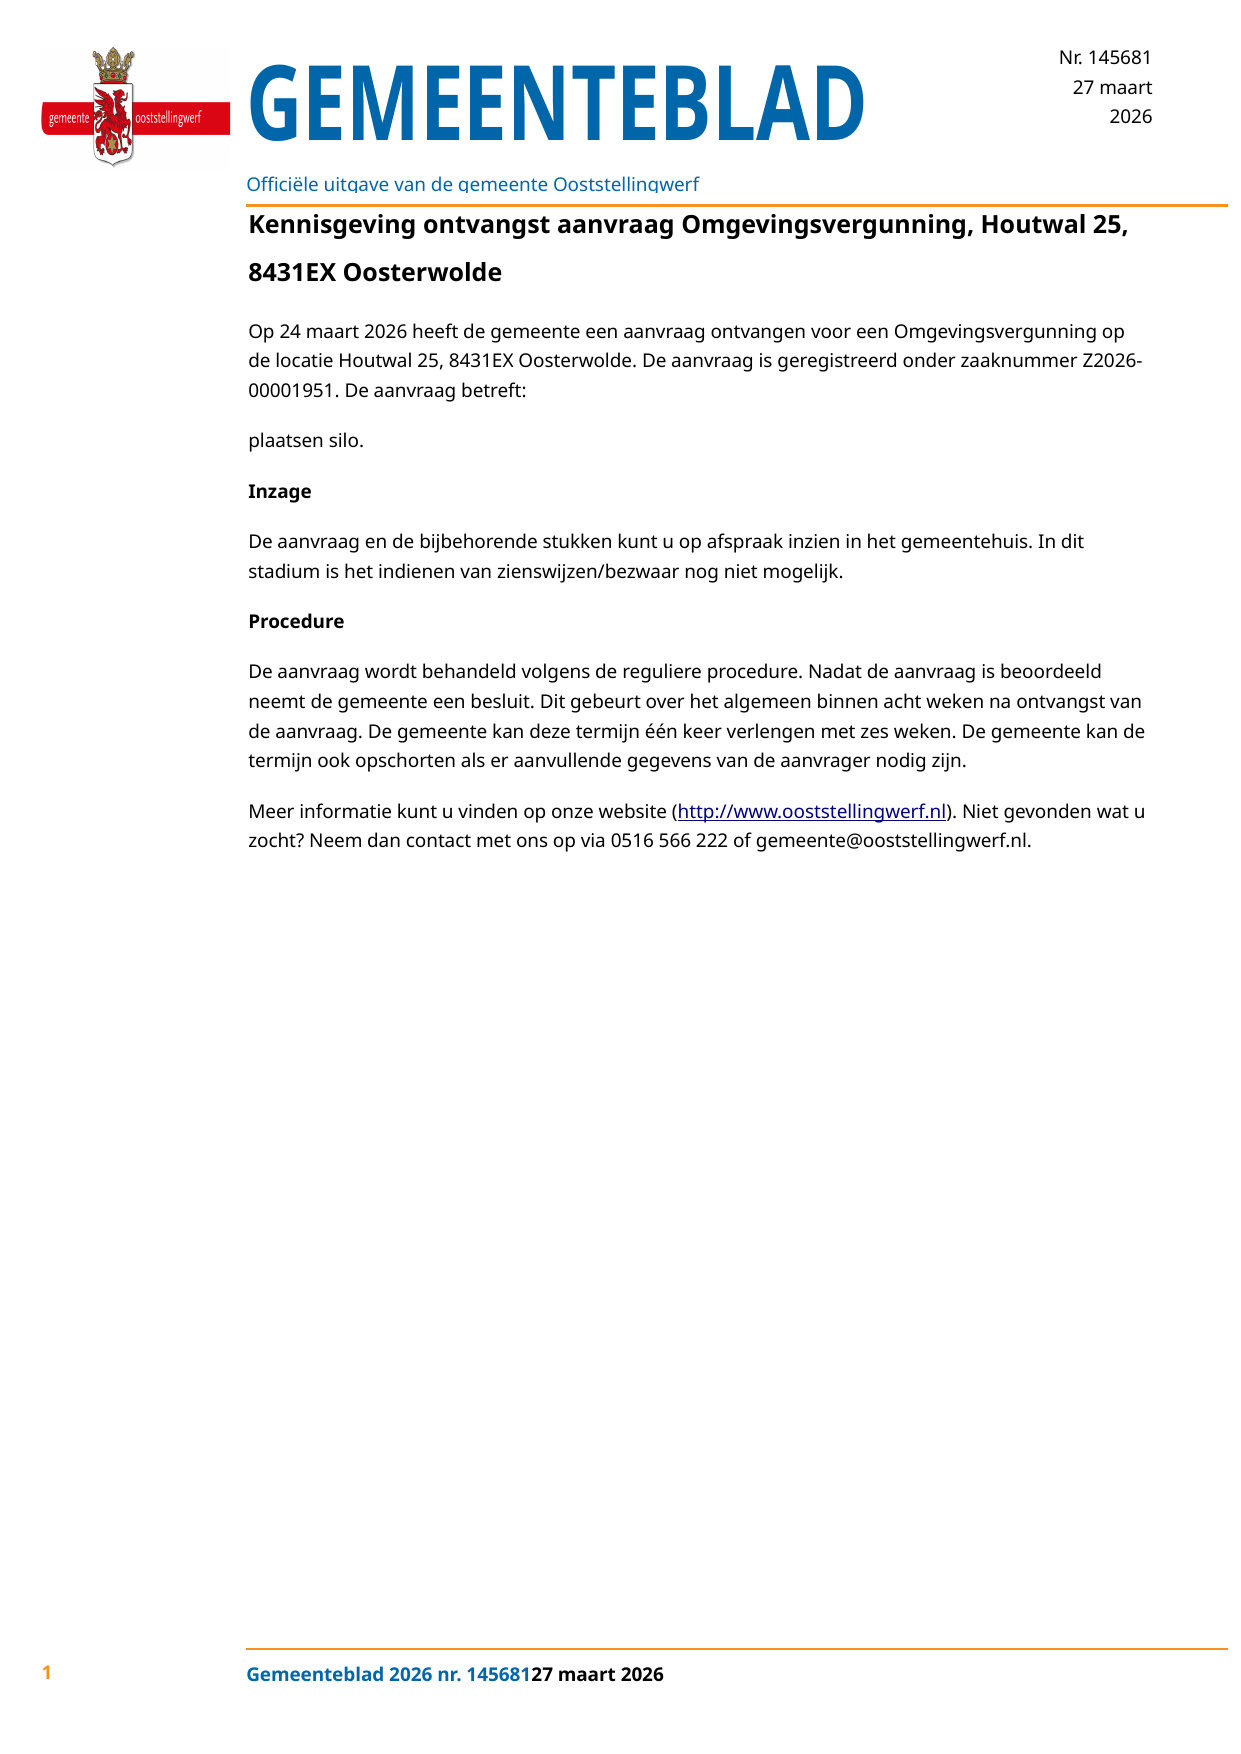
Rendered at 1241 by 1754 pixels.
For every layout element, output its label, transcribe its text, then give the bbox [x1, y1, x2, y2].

text Inzage [248, 478, 1152, 504]
text plaatsen silo. [248, 427, 1152, 453]
text De aanvraag en de bijbehorende stukken kunt u op afspraak inzien in het gemeentehuis. In dit stadium is het indienen van zienswijzen/bezwaar nog niet mogelijk. [248, 528, 1152, 584]
text Kennisgeving ontvangst aanvraag Omgevingsvergunning, Houtwal 25, 8431EX Oosterwolde [248, 207, 1152, 288]
text Meer informatie kunt u vinden op onze website (http://www.ooststellingwerf.nl). Niet gevonden wat u zocht? Neem dan contact met ons op via 0516 566 222 of gemeente@ooststellingwerf.nl. [248, 798, 1152, 853]
text Procedure [248, 608, 1152, 634]
text De aanvraag wordt behandeld volgens de reguliere procedure. Nadat de aanvraag is beoordeeld neemt de gemeente een besluit. Dit gebeurt over het algemeen binnen acht weken na ontvangst van de aanvraag. De gemeente kan deze termijn één keer verlengen met zes weken. De gemeente kan de termijn ook opschorten als er aanvullende gegevens van de aanvrager nodig zijn. [248, 659, 1152, 773]
text Op 24 maart 2026 heeft de gemeente een aanvraag ontvangen voor een Omgevingsvergunning op de locatie Houtwal 25, 8431EX Oosterwolde. De aanvraag is geregistreerd onder zaaknummer Z2026-00001951. De aanvraag betreft: [248, 318, 1152, 403]
picture [41, 47, 231, 172]
